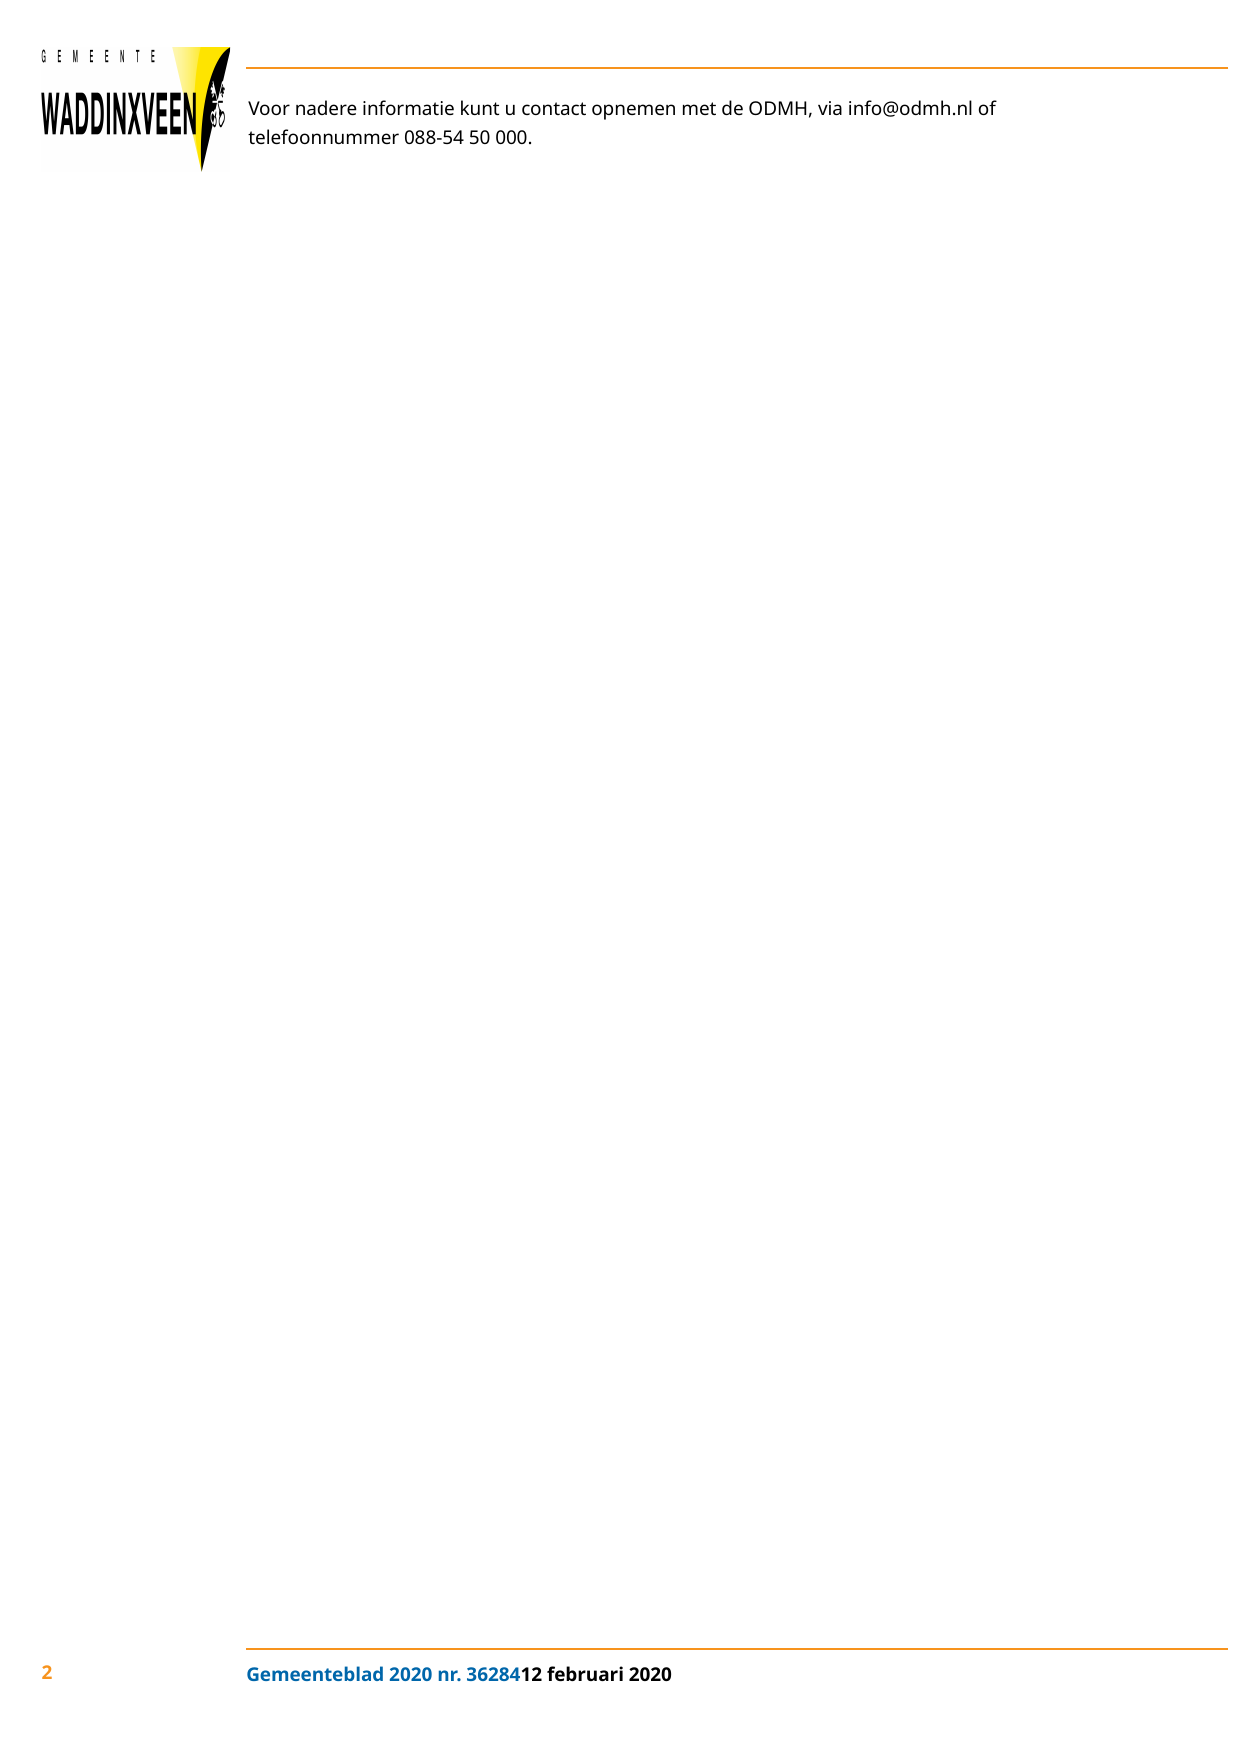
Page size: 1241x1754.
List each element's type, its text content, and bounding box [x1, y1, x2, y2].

picture [41, 47, 231, 172]
text Voor nadere informatie kunt u contact opnemen met de ODMH, via info@odmh.nl of telefoonnummer 088-54 50 000. [248, 95, 1152, 150]
